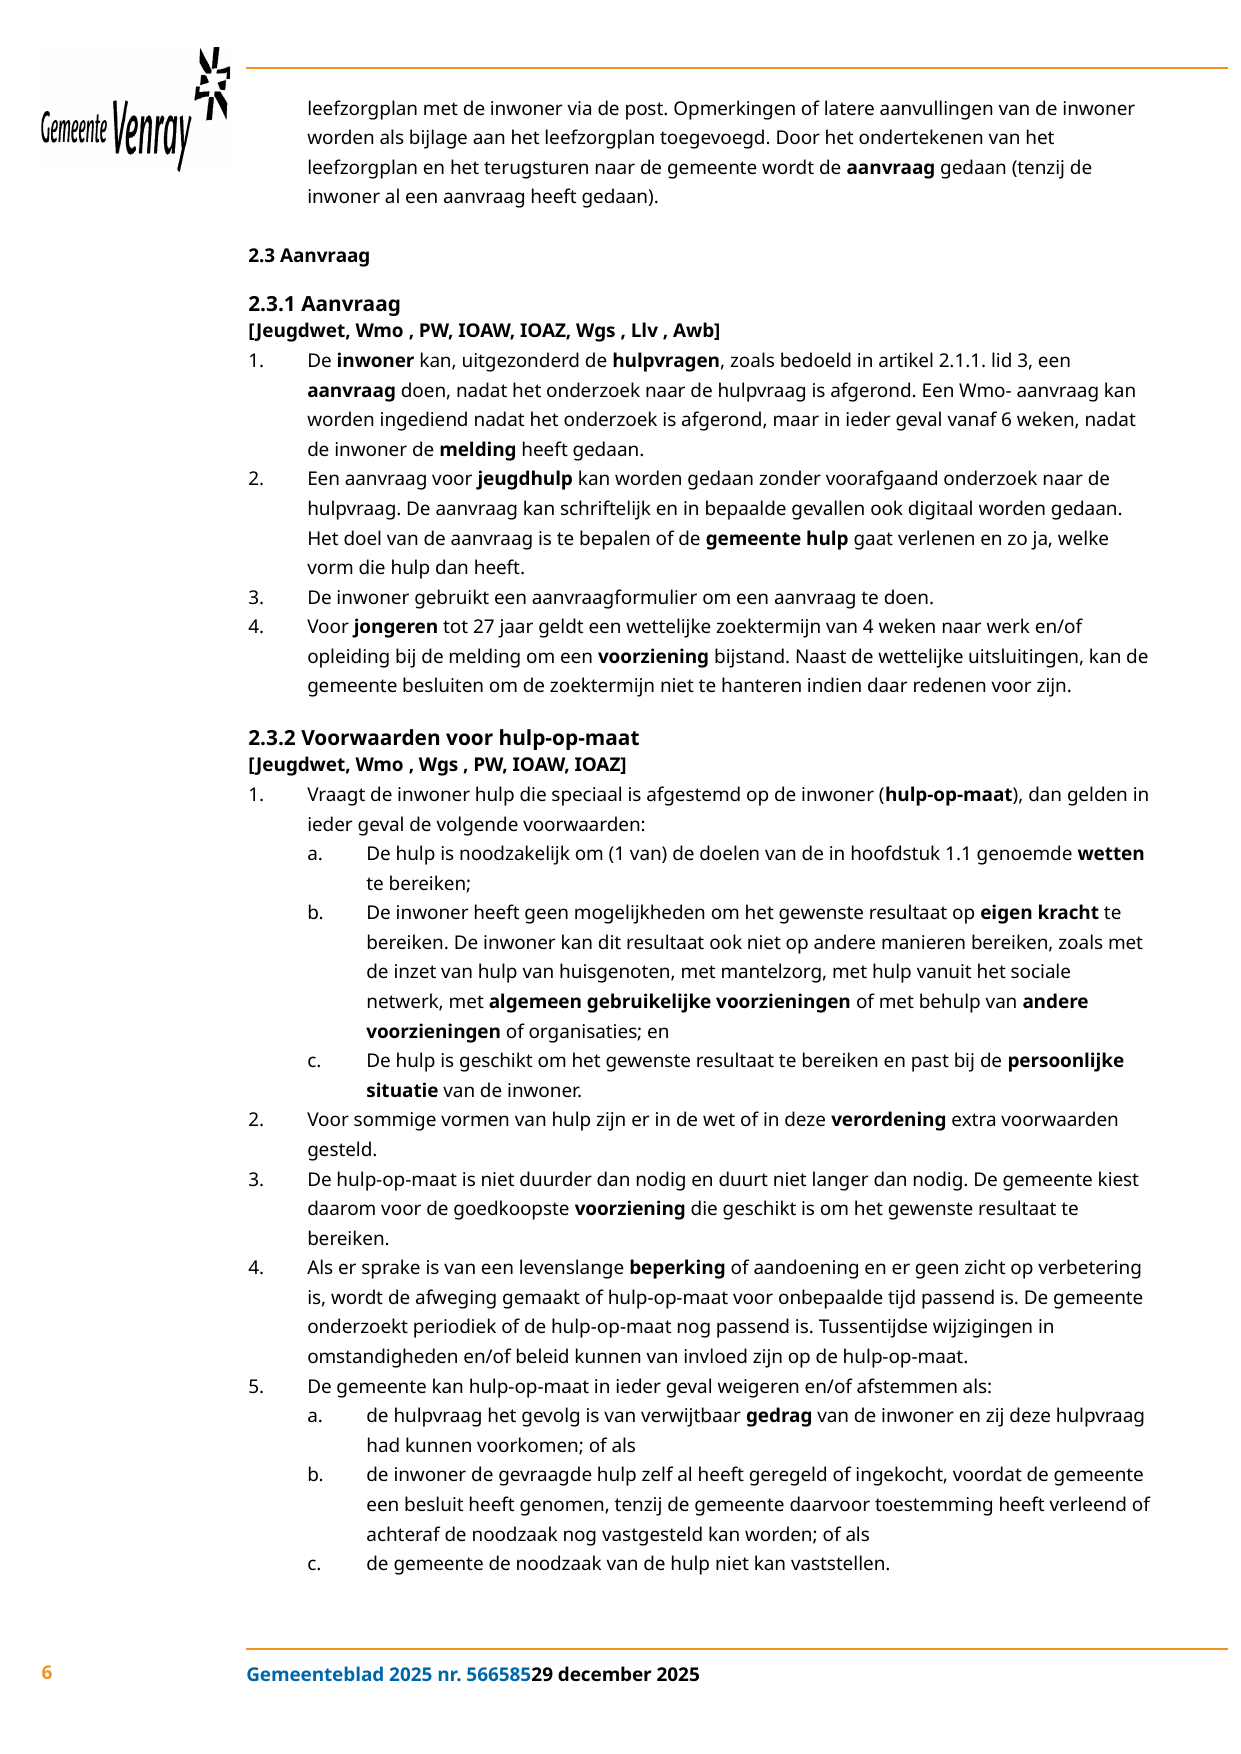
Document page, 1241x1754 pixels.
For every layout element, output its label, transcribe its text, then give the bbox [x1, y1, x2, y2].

list Voor jongeren tot 27 jaar geldt een wettelijke zoektermijn van 4 weken naar werk en/of opleiding bij de melding om een voorziening bijstand. Naast de wettelijke uitsluitingen, kan de gemeente besluiten om de zoektermijn niet te hanteren indien daar redenen voor zijn. [248, 613, 1152, 698]
list leefzorgplan met de inwoner via de post. Opmerkingen of latere aanvullingen van de inwoner worden als bijlage aan het leefzorgplan toegevoegd. Door het ondertekenen van het leefzorgplan en het terugsturen naar de gemeente wordt de aanvraag gedaan (tenzij de inwoner al een aanvraag heeft gedaan). [248, 95, 1152, 209]
list Als er sprake is van een levenslange beperking of aandoening en er geen zicht op verbetering is, wordt de afweging gemaakt of hulp-op-maat voor onbepaalde tijd passend is. De gemeente onderzoekt periodiek of de hulp-op-maat nog passend is. Tussentijdse wijzigingen in omstandigheden en/of beleid kunnen van invloed zijn op de hulp-op-maat. [248, 1254, 1152, 1369]
text 2.3.2 Voorwaarden voor hulp-op-maat [248, 723, 1152, 752]
list De hulp-op-maat is niet duurder dan nodig en duurt niet langer dan nodig. De gemeente kiest daarom voor de goedkoopste voorziening die geschikt is om het gewenste resultaat te bereiken. [248, 1166, 1152, 1251]
list Voor sommige vormen van hulp zijn er in de wet of in deze verordening extra voorwaarden gesteld. [248, 1107, 1152, 1162]
list De inwoner kan, uitgezonderd de hulpvragen, zoals bedoeld in artikel 2.1.1. lid 3, een aanvraag doen, nadat het onderzoek naar de hulpvraag is afgerond. Een Wmo- aanvraag kan worden ingediend nadat het onderzoek is afgerond, maar in ieder geval vanaf 6 weken, nadat de inwoner de melding heeft gedaan. [248, 347, 1152, 462]
list De inwoner heeft geen mogelijkheden om het gewenste resultaat op eigen kracht te bereiken. De inwoner kan dit resultaat ook niet op andere manieren bereiken, zoals met de inzet van hulp van huisgenoten, met mantelzorg, met hulp vanuit het sociale netwerk, met algemeen gebruikelijke voorzieningen of met behulp van andere voorzieningen of organisaties; en [307, 899, 1152, 1043]
list De hulp is geschikt om het gewenste resultaat te bereiken en past bij de persoonlijke situatie van de inwoner. [307, 1047, 1152, 1103]
picture [41, 47, 231, 172]
list de gemeente de noodzaak van de hulp niet kan vaststellen. [307, 1550, 1152, 1576]
text [Jeugdwet, Wmo , PW, IOAW, IOAZ, Wgs , Llv , Awb] [248, 318, 1152, 343]
list de hulpvraag het gevolg is van verwijtbaar gedrag van de inwoner en zij deze hulpvraag had kunnen voorkomen; of als [307, 1402, 1152, 1458]
text [Jeugdwet, Wmo , Wgs , PW, IOAW, IOAZ] [248, 752, 1152, 777]
list De inwoner gebruikt een aanvraagformulier om een aanvraag te doen. [248, 584, 1152, 610]
list De gemeente kan hulp-op-maat in ieder geval weigeren en/of afstemmen als: [248, 1373, 1152, 1398]
text 2.3 Aanvraag [248, 243, 1152, 268]
list De hulp is noodzakelijk om (1 van) de doelen van de in hoofdstuk 1.1 genoemde wetten te bereiken; [307, 840, 1152, 896]
list de inwoner de gevraagde hulp zelf al heeft geregeld of ingekocht, voordat de gemeente een besluit heeft genomen, tenzij de gemeente daarvoor toestemming heeft verleend of achteraf de noodzaak nog vastgesteld kan worden; of als [307, 1462, 1152, 1546]
list Een aanvraag voor jeugdhulp kan worden gedaan zonder voorafgaand onderzoek naar de hulpvraag. De aanvraag kan schriftelijk en in bepaalde gevallen ook digitaal worden gedaan. Het doel van de aanvraag is te bepalen of de gemeente hulp gaat verlenen en zo ja, welke vorm die hulp dan heeft. [248, 466, 1152, 580]
list Vraagt de inwoner hulp die speciaal is afgestemd op de inwoner (hulp-op-maat), dan gelden in ieder geval de volgende voorwaarden: [248, 781, 1152, 836]
text 2.3.1 Aanvraag [248, 289, 1152, 318]
